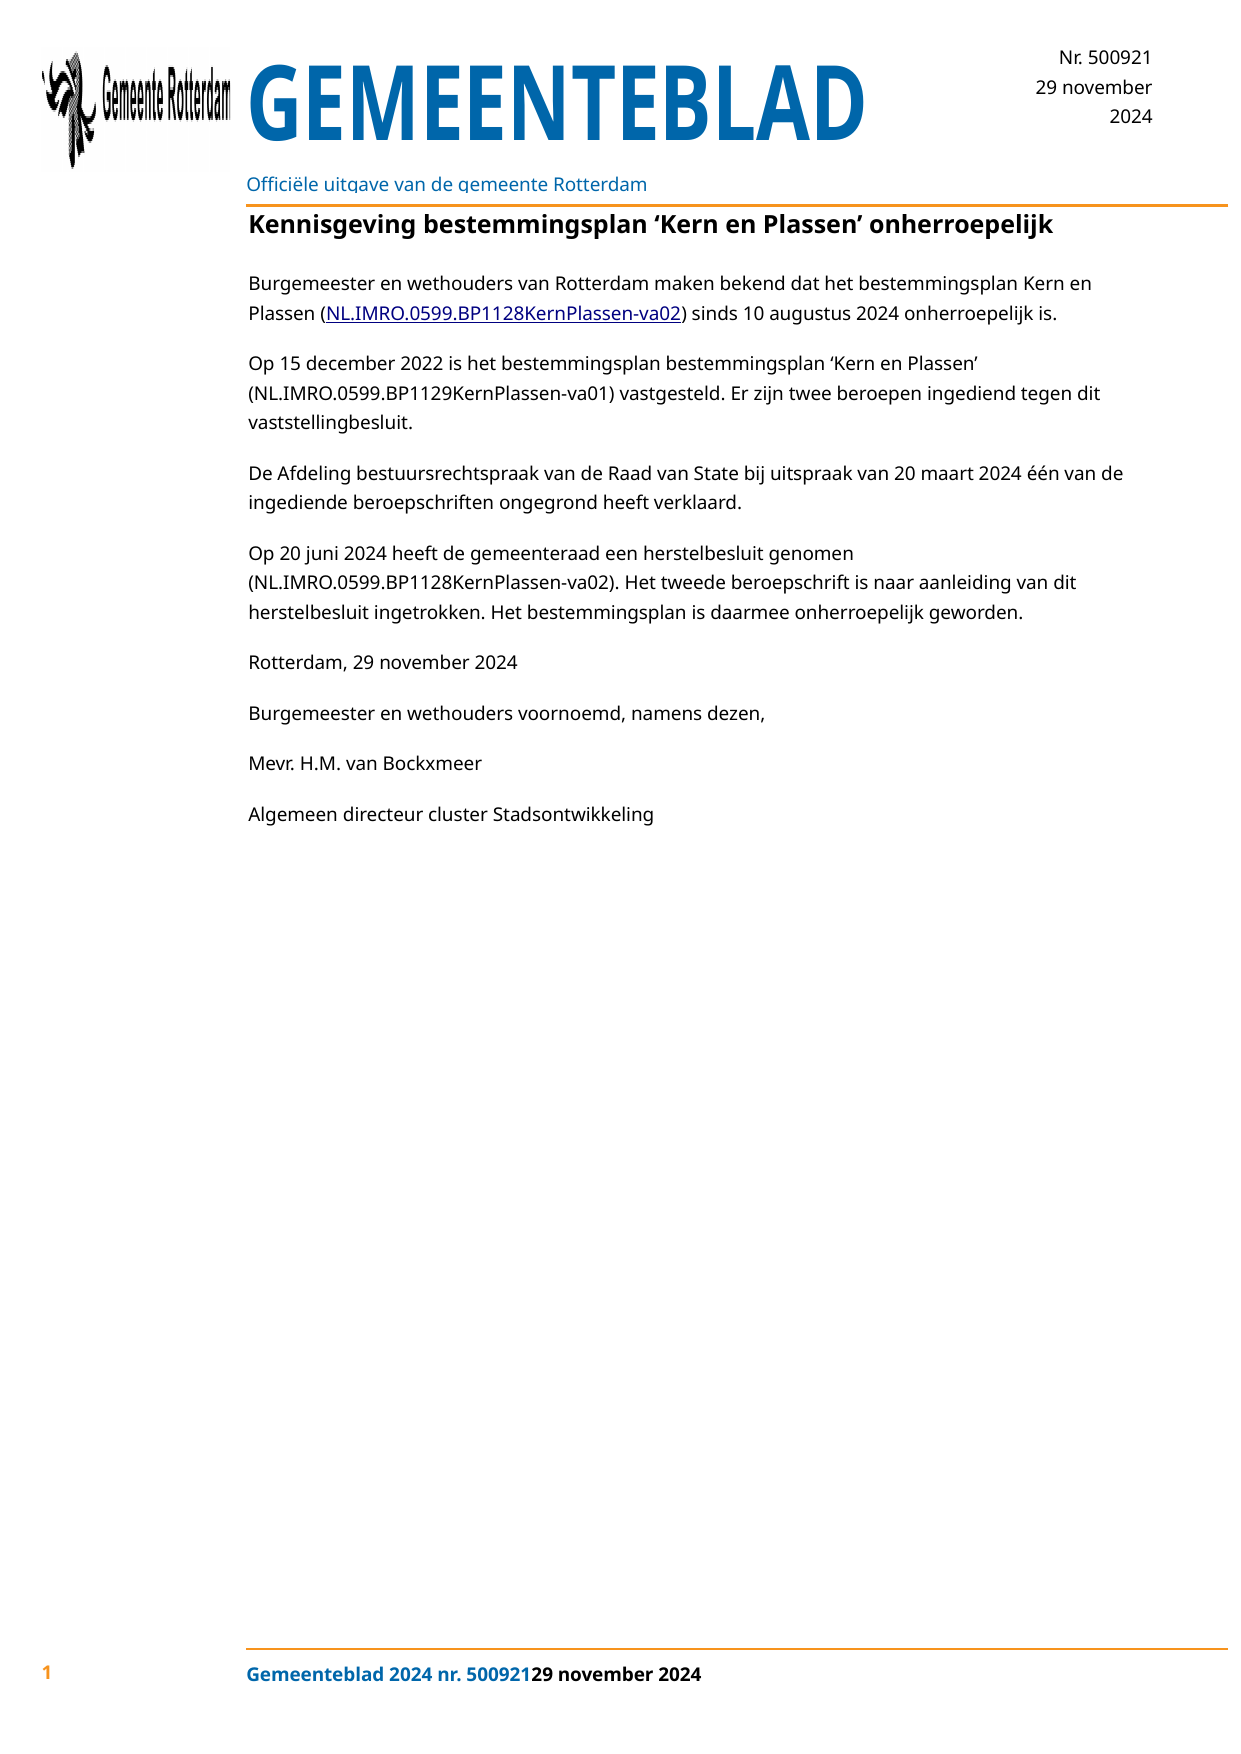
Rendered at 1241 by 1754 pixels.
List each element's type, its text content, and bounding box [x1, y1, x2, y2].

picture [41, 47, 231, 172]
text Rotterdam, 29 november 2024 [248, 649, 1152, 675]
text Kennisgeving bestemmingsplan ‘Kern en Plassen’ onherroepelijk [248, 207, 1152, 241]
text Op 15 december 2022 is het bestemmingsplan bestemmingsplan ‘Kern en Plassen’ (NL.IMRO.0599.BP1129KernPlassen-va01) vastgesteld. Er zijn twee beroepen ingediend tegen dit vaststellingbesluit. [248, 350, 1152, 435]
text De Afdeling bestuursrechtspraak van de Raad van State bij uitspraak van 20 maart 2024 één van de ingediende beroepschriften ongegrond heeft verklaard. [248, 460, 1152, 515]
text Mevr. H.M. van Bockxmeer [248, 750, 1152, 776]
text Algemeen directeur cluster Stadsontwikkeling [248, 801, 1152, 826]
text Op 20 juni 2024 heeft de gemeenteraad een herstelbesluit genomen (NL.IMRO.0599.BP1128KernPlassen-va02). Het tweede beroepschrift is naar aanleiding van dit herstelbesluit ingetrokken. Het bestemmingsplan is daarmee onherroepelijk geworden. [248, 540, 1152, 625]
text Burgemeester en wethouders voornoemd, namens dezen, [248, 700, 1152, 726]
text Burgemeester en wethouders van Rotterdam maken bekend dat het bestemmingsplan Kern en Plassen (NL.IMRO.0599.BP1128KernPlassen-va02) sinds 10 augustus 2024 onherroepelijk is. [248, 270, 1152, 326]
